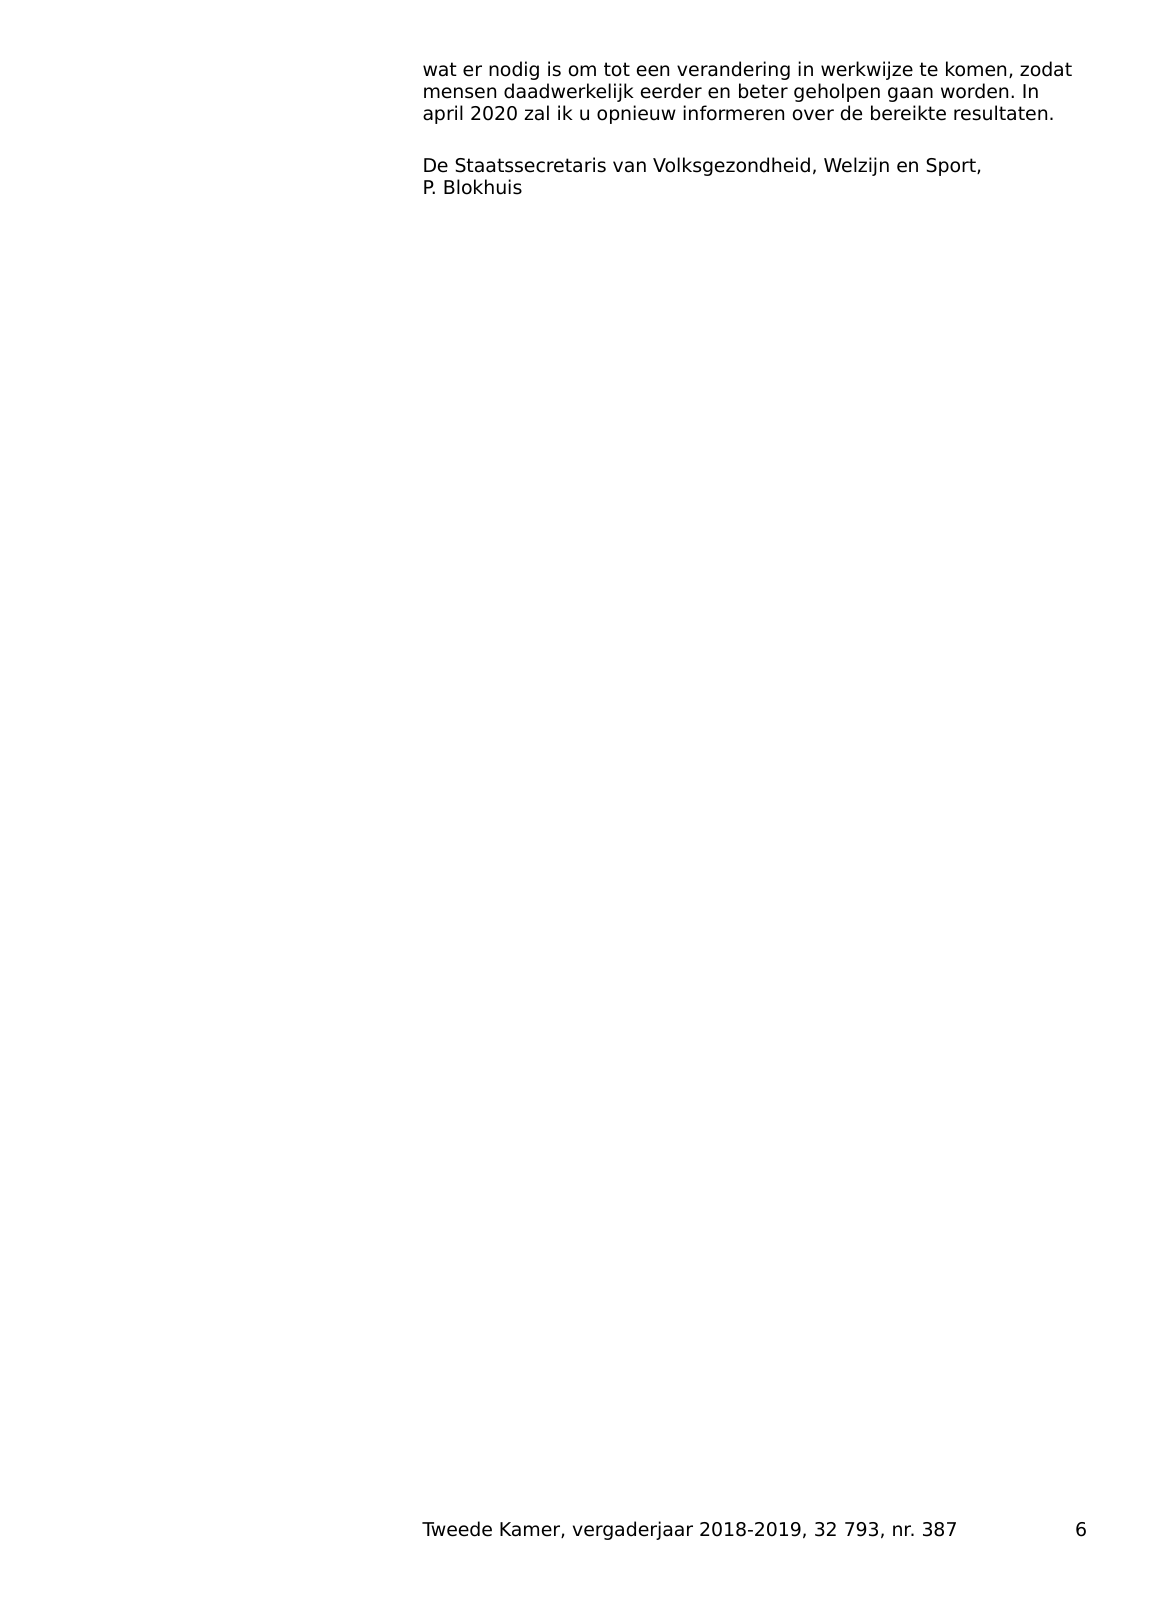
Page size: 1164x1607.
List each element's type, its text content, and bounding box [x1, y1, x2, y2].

text wat er nodig is om tot een verandering in werkwijze te komen, zodat mensen daadwerkelijk eerder en beter geholpen gaan worden. In april 2020 zal ik u opnieuw informeren over de bereikte resultaten. [422, 59, 1087, 125]
text De Staatssecretaris van Volksgezondheid, Welzijn en Sport, P. Blokhuis [422, 155, 1087, 199]
